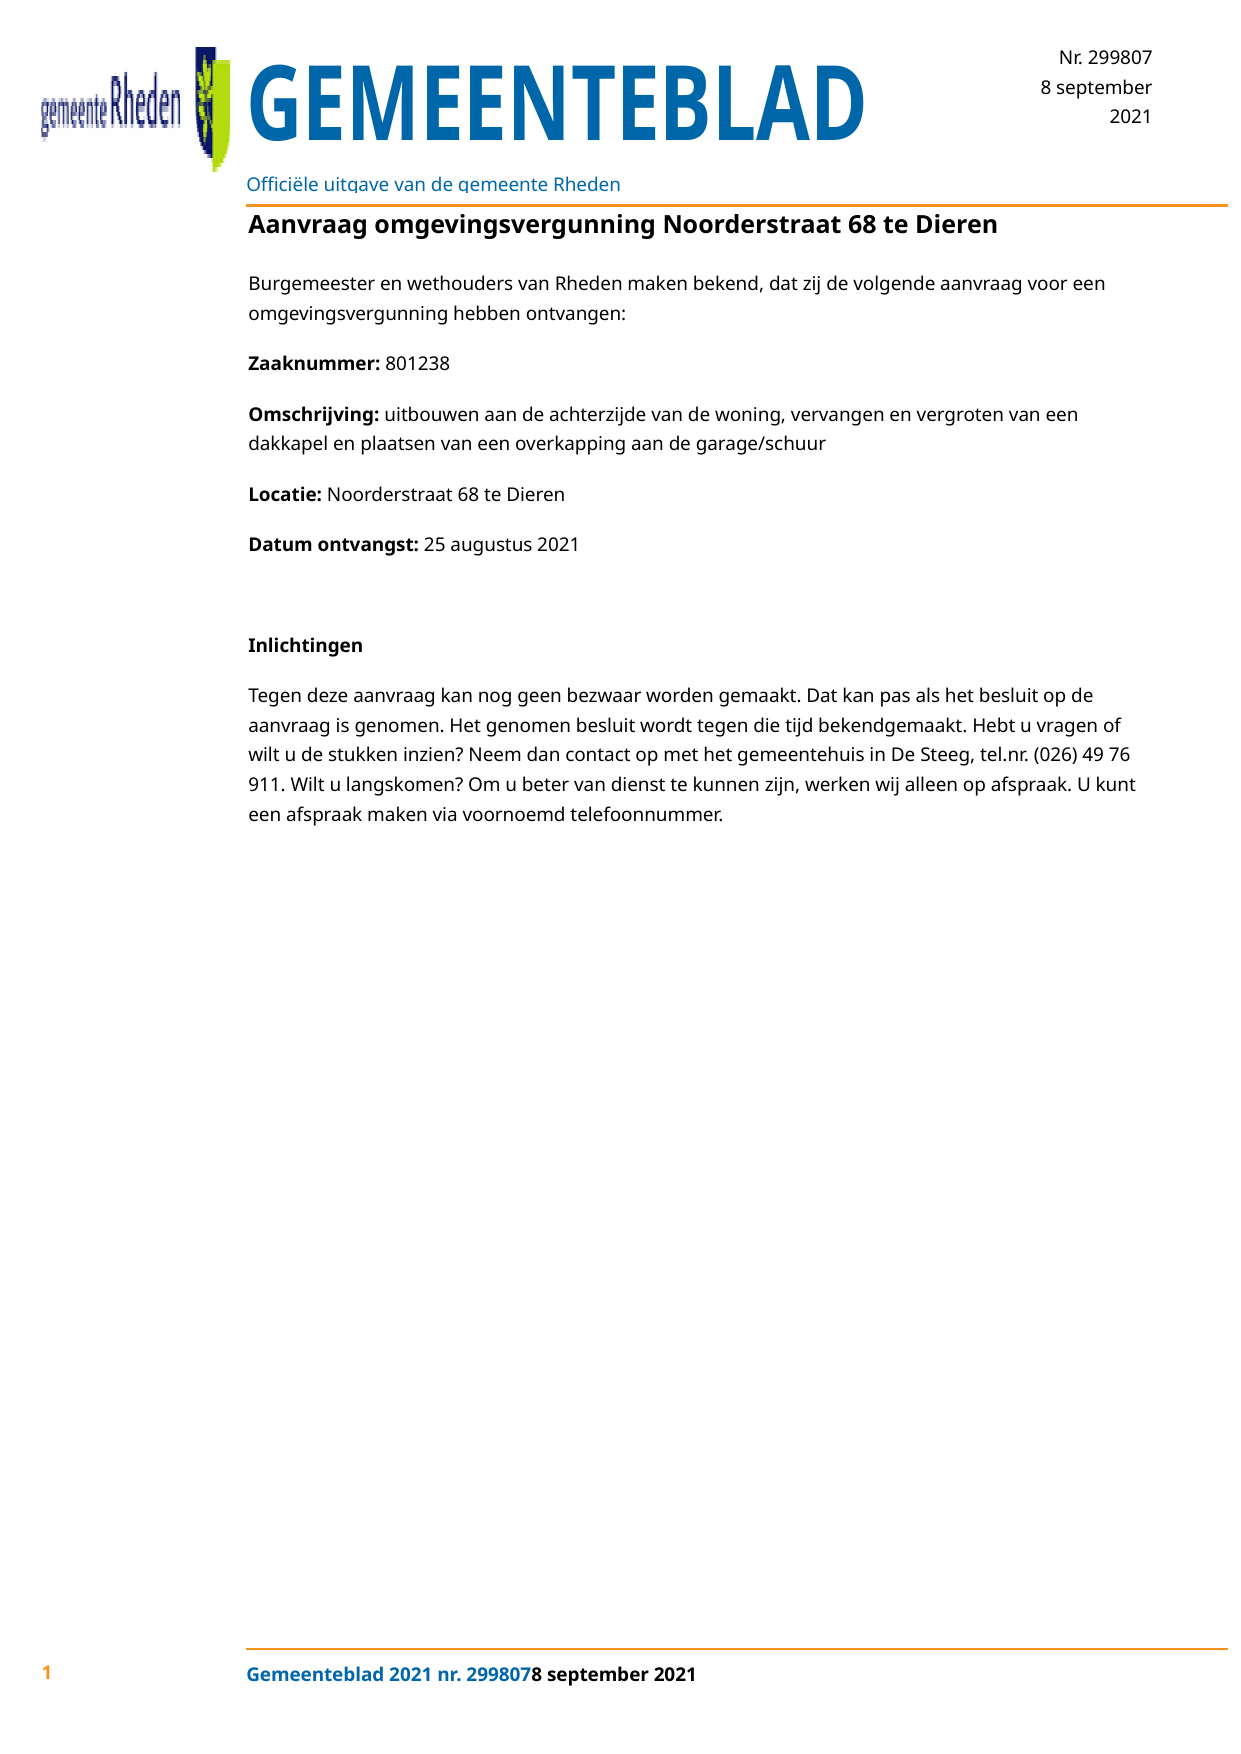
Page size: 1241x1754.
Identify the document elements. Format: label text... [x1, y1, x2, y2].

picture [41, 47, 231, 172]
text Datum ontvangst: 25 augustus 2021 [248, 531, 1152, 557]
text Locatie: Noorderstraat 68 te Dieren [248, 481, 1152, 506]
text Zaaknummer: 801238 [248, 350, 1152, 376]
text Inlichtingen [248, 632, 1152, 658]
text Burgemeester en wethouders van Rheden maken bekend, dat zij de volgende aanvraag voor een omgevingsvergunning hebben ontvangen: [248, 270, 1152, 326]
text Aanvraag omgevingsvergunning Noorderstraat 68 te Dieren [248, 207, 1152, 241]
text Omschrijving: uitbouwen aan de achterzijde van de woning, vervangen en vergroten van een dakkapel en plaatsen van een overkapping aan de garage/schuur [248, 401, 1152, 456]
text Tegen deze aanvraag kan nog geen bezwaar worden gemaakt. Dat kan pas als het besluit op de aanvraag is genomen. Het genomen besluit wordt tegen die tijd bekendgemaakt. Hebt u vragen of wilt u de stukken inzien? Neem dan contact op met het gemeentehuis in De Steeg, tel.nr. (026) 49 76 911. Wilt u langskomen? Om u beter van dienst te kunnen zijn, werken wij alleen op afspraak. U kunt een afspraak maken via voornoemd telefoonnummer. [248, 682, 1152, 826]
